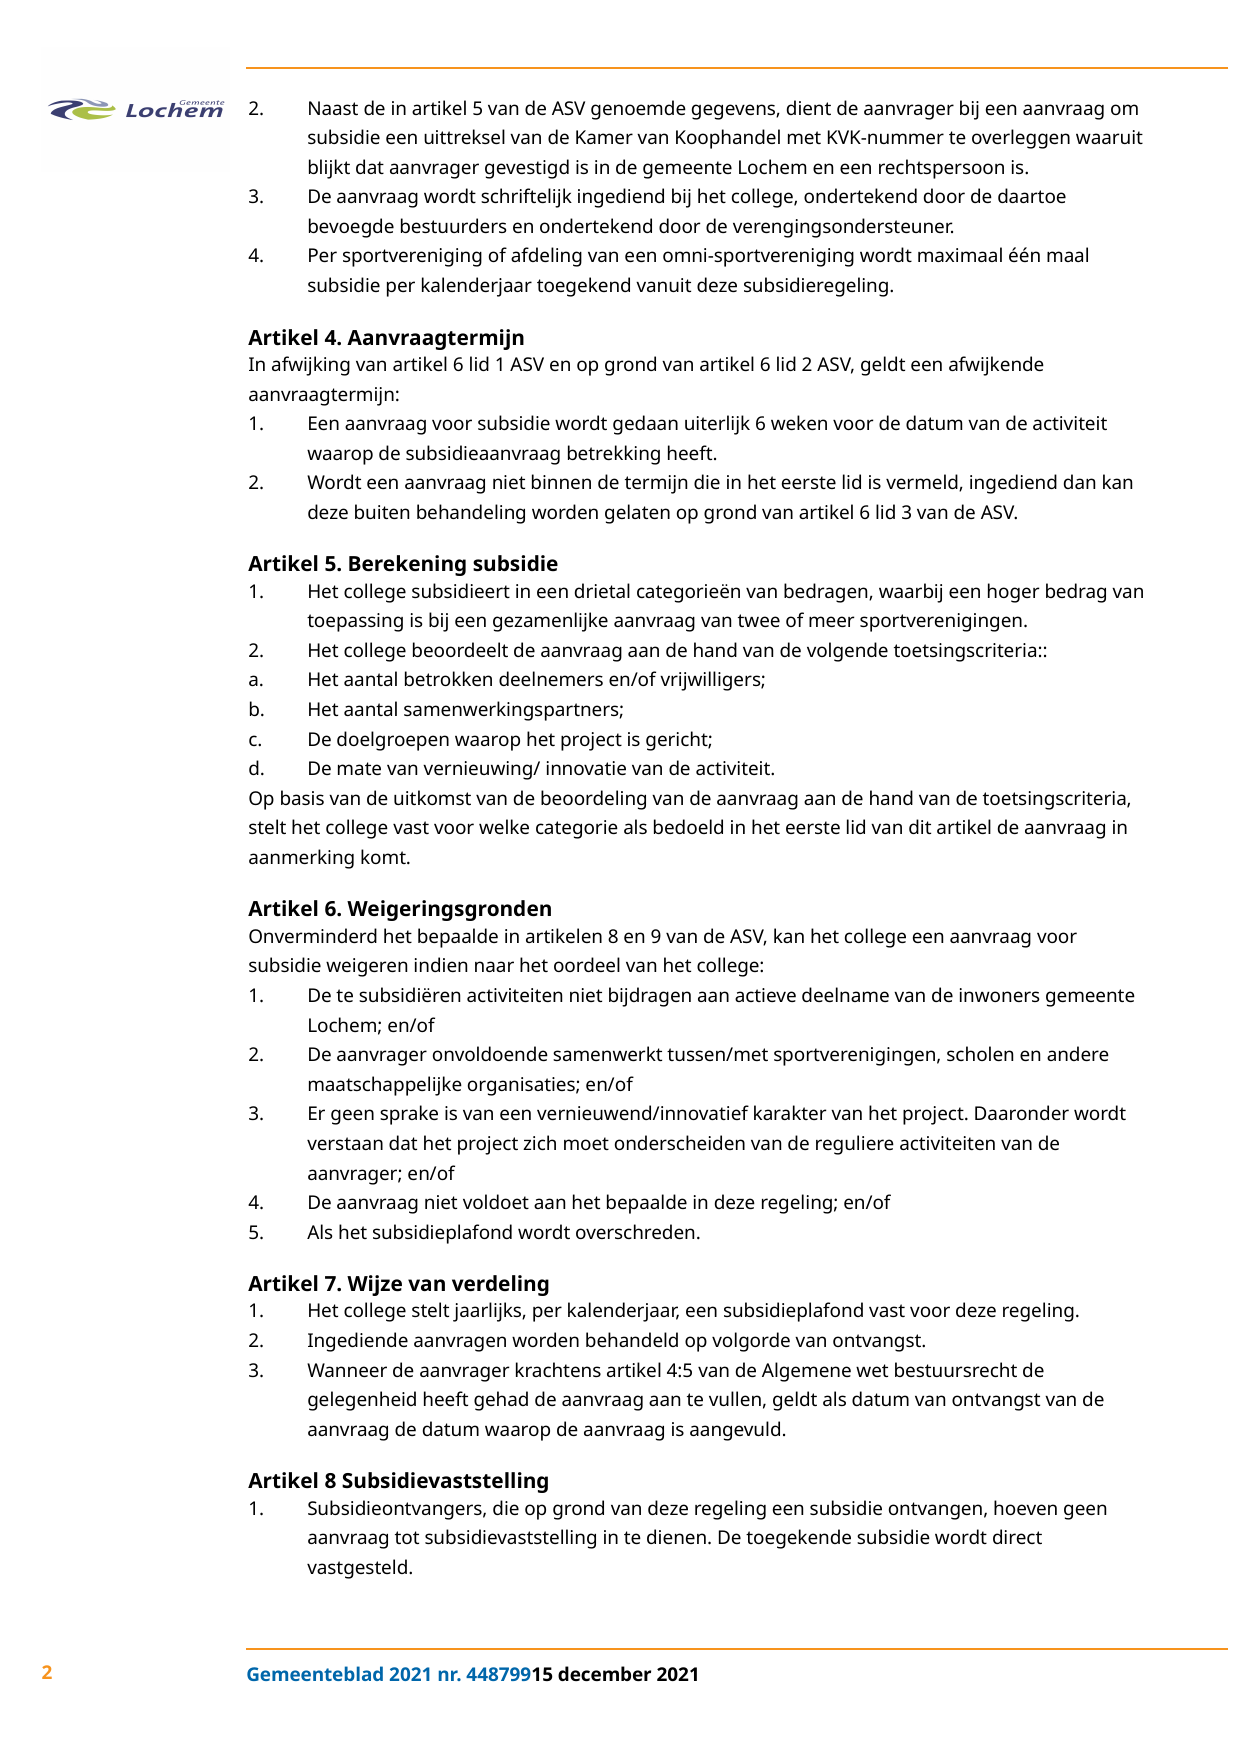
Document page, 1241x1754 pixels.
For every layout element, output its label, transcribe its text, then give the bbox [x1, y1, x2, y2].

list Het college stelt jaarlijks, per kalenderjaar, een subsidieplafond vast voor deze regeling. [248, 1298, 1152, 1323]
list De aanvraag niet voldoet aan het bepaalde in deze regeling; en/of [248, 1189, 1152, 1215]
list De aanvrager onvoldoende samenwerkt tussen/met sportverenigingen, scholen en andere maatschappelijke organisaties; en/of [248, 1041, 1152, 1097]
list Het college beoordeelt de aanvraag aan de hand van de volgende toetsingscriteria:: [248, 637, 1152, 663]
text Artikel 6. Weigeringsgronden [248, 894, 1152, 923]
list Het aantal samenwerkingspartners; [248, 696, 1152, 722]
list Per sportvereniging of afdeling van een omni-sportvereniging wordt maximaal één maal subsidie per kalenderjaar toegekend vanuit deze subsidieregeling. [248, 243, 1152, 298]
list De mate van vernieuwing/ innovatie van de activiteit. [248, 755, 1152, 781]
text Artikel 7. Wijze van verdeling [248, 1269, 1152, 1298]
text Artikel 5. Berekening subsidie [248, 549, 1152, 578]
list De te subsidiëren activiteiten niet bijdragen aan actieve deelname van de inwoners gemeente Lochem; en/of [248, 982, 1152, 1037]
list Ingediende aanvragen worden behandeld op volgorde van ontvangst. [248, 1327, 1152, 1353]
list Naast de in artikel 5 van de ASV genoemde gegevens, dient de aanvrager bij een aanvraag om subsidie een uittreksel van de Kamer van Koophandel met KVK-nummer te overleggen waaruit blijkt dat aanvrager gevestigd is in de gemeente Lochem en een rechtspersoon is. [248, 95, 1152, 180]
text In afwijking van artikel 6 lid 1 ASV en op grond van artikel 6 lid 2 ASV, geldt een afwijkende aanvraagtermijn: [248, 351, 1152, 406]
text Artikel 4. Aanvraagtermijn [248, 323, 1152, 351]
list Wanneer de aanvrager krachtens artikel 4:5 van de Algemene wet bestuursrecht de gelegenheid heeft gehad de aanvraag aan te vullen, geldt als datum van ontvangst van de aanvraag de datum waarop de aanvraag is aangevuld. [248, 1357, 1152, 1442]
list Het college subsidieert in een drietal categorieën van bedragen, waarbij een hoger bedrag van toepassing is bij een gezamenlijke aanvraag van twee of meer sportverenigingen. [248, 578, 1152, 633]
text Onverminderd het bepaalde in artikelen 8 en 9 van de ASV, kan het college een aanvraag voor subsidie weigeren indien naar het oordeel van het college: [248, 923, 1152, 978]
list Wordt een aanvraag niet binnen de termijn die in het eerste lid is vermeld, ingediend dan kan deze buiten behandeling worden gelaten op grond van artikel 6 lid 3 van de ASV. [248, 469, 1152, 525]
list De doelgroepen waarop het project is gericht; [248, 726, 1152, 752]
text Artikel 8 Subsidievaststelling [248, 1466, 1152, 1495]
picture [41, 47, 231, 172]
list Subsidieontvangers, die op grond van deze regeling een subsidie ontvangen, hoeven geen aanvraag tot subsidievaststelling in te dienen. De toegekende subsidie wordt direct vastgesteld. [248, 1495, 1152, 1580]
list Een aanvraag voor subsidie wordt gedaan uiterlijk 6 weken voor de datum van de activiteit waarop de subsidieaanvraag betrekking heeft. [248, 410, 1152, 466]
list De aanvraag wordt schriftelijk ingediend bij het college, ondertekend door de daartoe bevoegde bestuurders en ondertekend door de verengingsondersteuner. [248, 183, 1152, 239]
list Als het subsidieplafond wordt overschreden. [248, 1219, 1152, 1244]
list Het aantal betrokken deelnemers en/of vrijwilligers; [248, 667, 1152, 692]
text Op basis van de uitkomst van de beoordeling van de aanvraag aan de hand van de toetsingscriteria, stelt het college vast voor welke categorie als bedoeld in het eerste lid van dit artikel de aanvraag in aanmerking komt. [248, 785, 1152, 870]
list Er geen sprake is van een vernieuwend/innovatief karakter van het project. Daaronder wordt verstaan dat het project zich moet onderscheiden van de reguliere activiteiten van de aanvrager; en/of [248, 1101, 1152, 1185]
